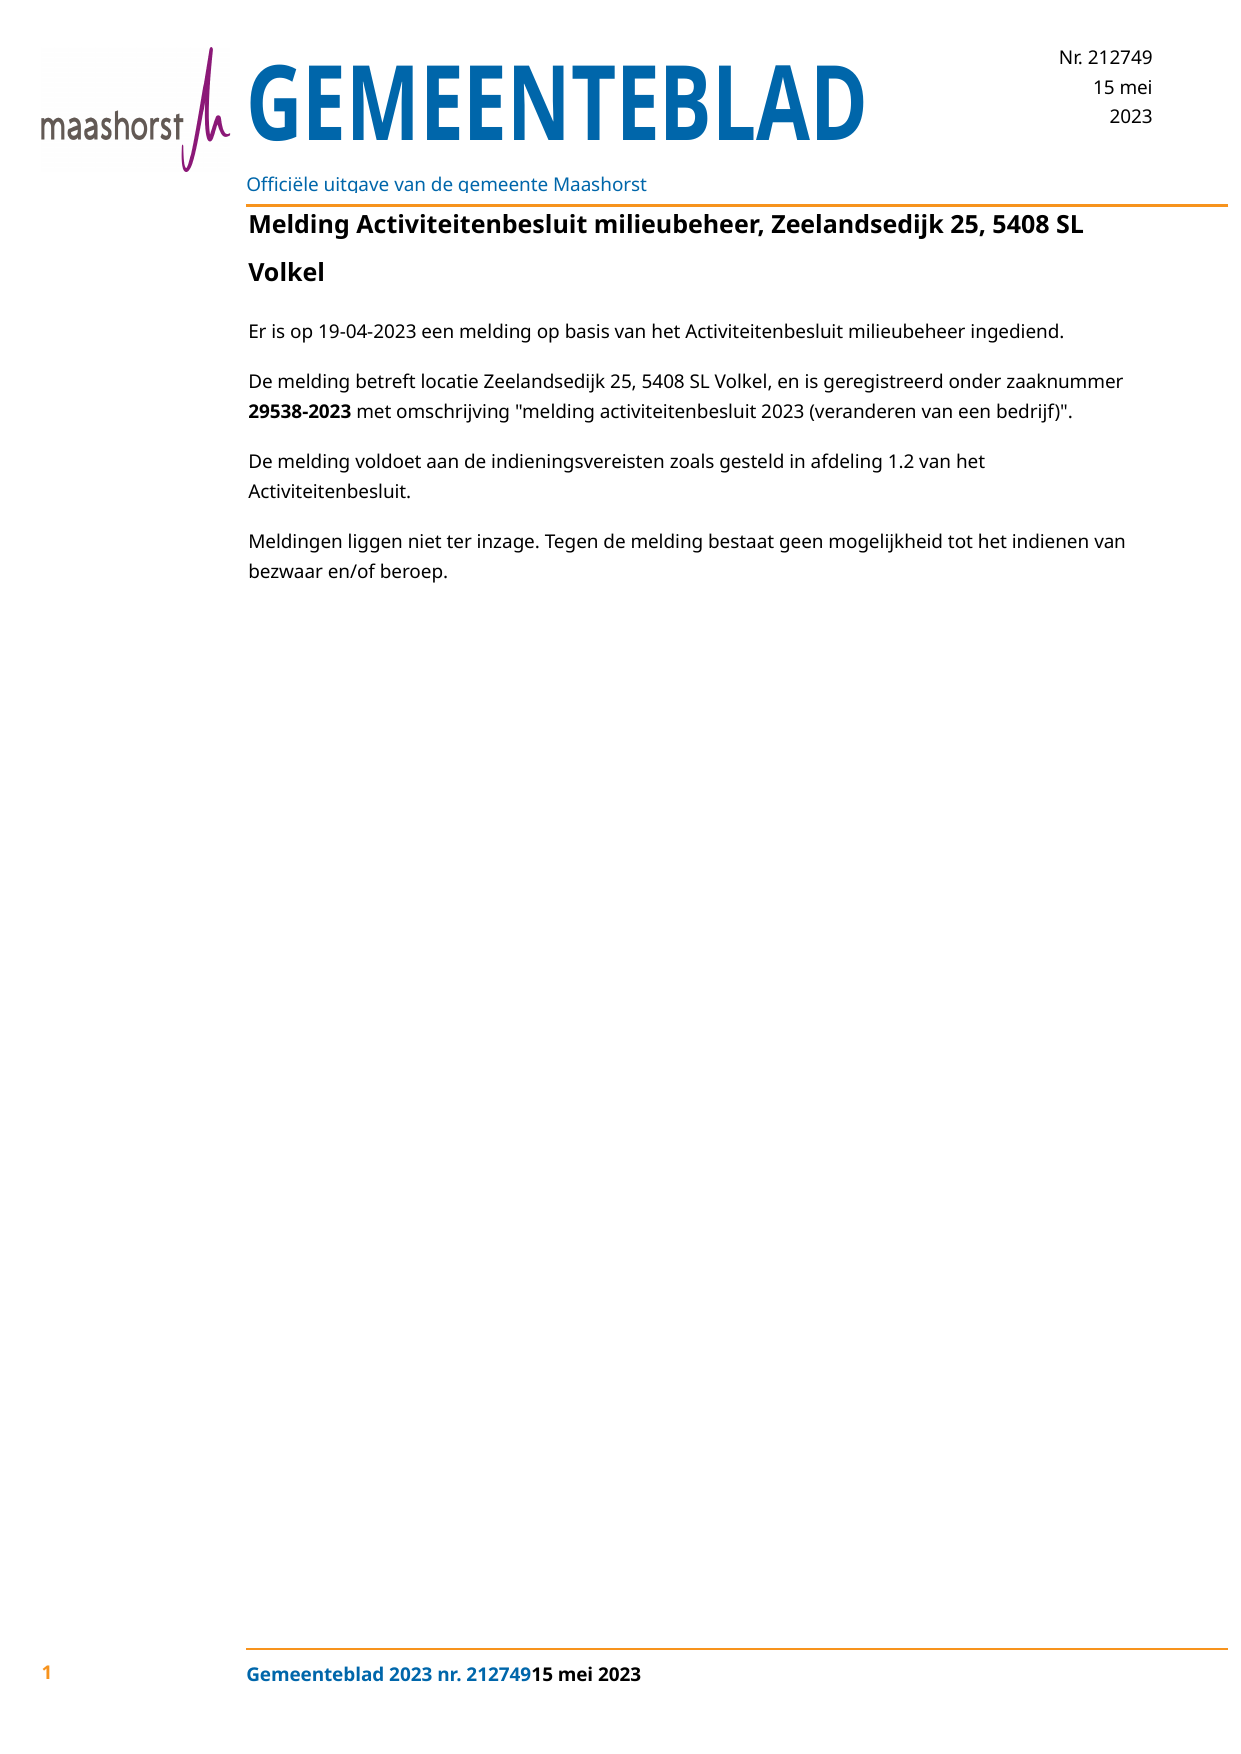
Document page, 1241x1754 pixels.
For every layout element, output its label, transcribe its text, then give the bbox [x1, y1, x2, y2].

text Meldingen liggen niet ter inzage. Tegen de melding bestaat geen mogelijkheid tot het indienen van bezwaar en/of beroep. [248, 528, 1152, 584]
picture [41, 47, 231, 172]
text Melding Activiteitenbesluit milieubeheer, Zeelandsedijk 25, 5408 SL Volkel [248, 207, 1152, 288]
text De melding betreft locatie Zeelandsedijk 25, 5408 SL Volkel, en is geregistreerd onder zaaknummer 29538-2023 met omschrijving "melding activiteitenbesluit 2023 (veranderen van een bedrijf)". [248, 368, 1152, 424]
text Er is op 19-04-2023 een melding op basis van het Activiteitenbesluit milieubeheer ingediend. [248, 318, 1152, 344]
text De melding voldoet aan de indieningsvereisten zoals gesteld in afdeling 1.2 van het Activiteitenbesluit. [248, 448, 1152, 504]
